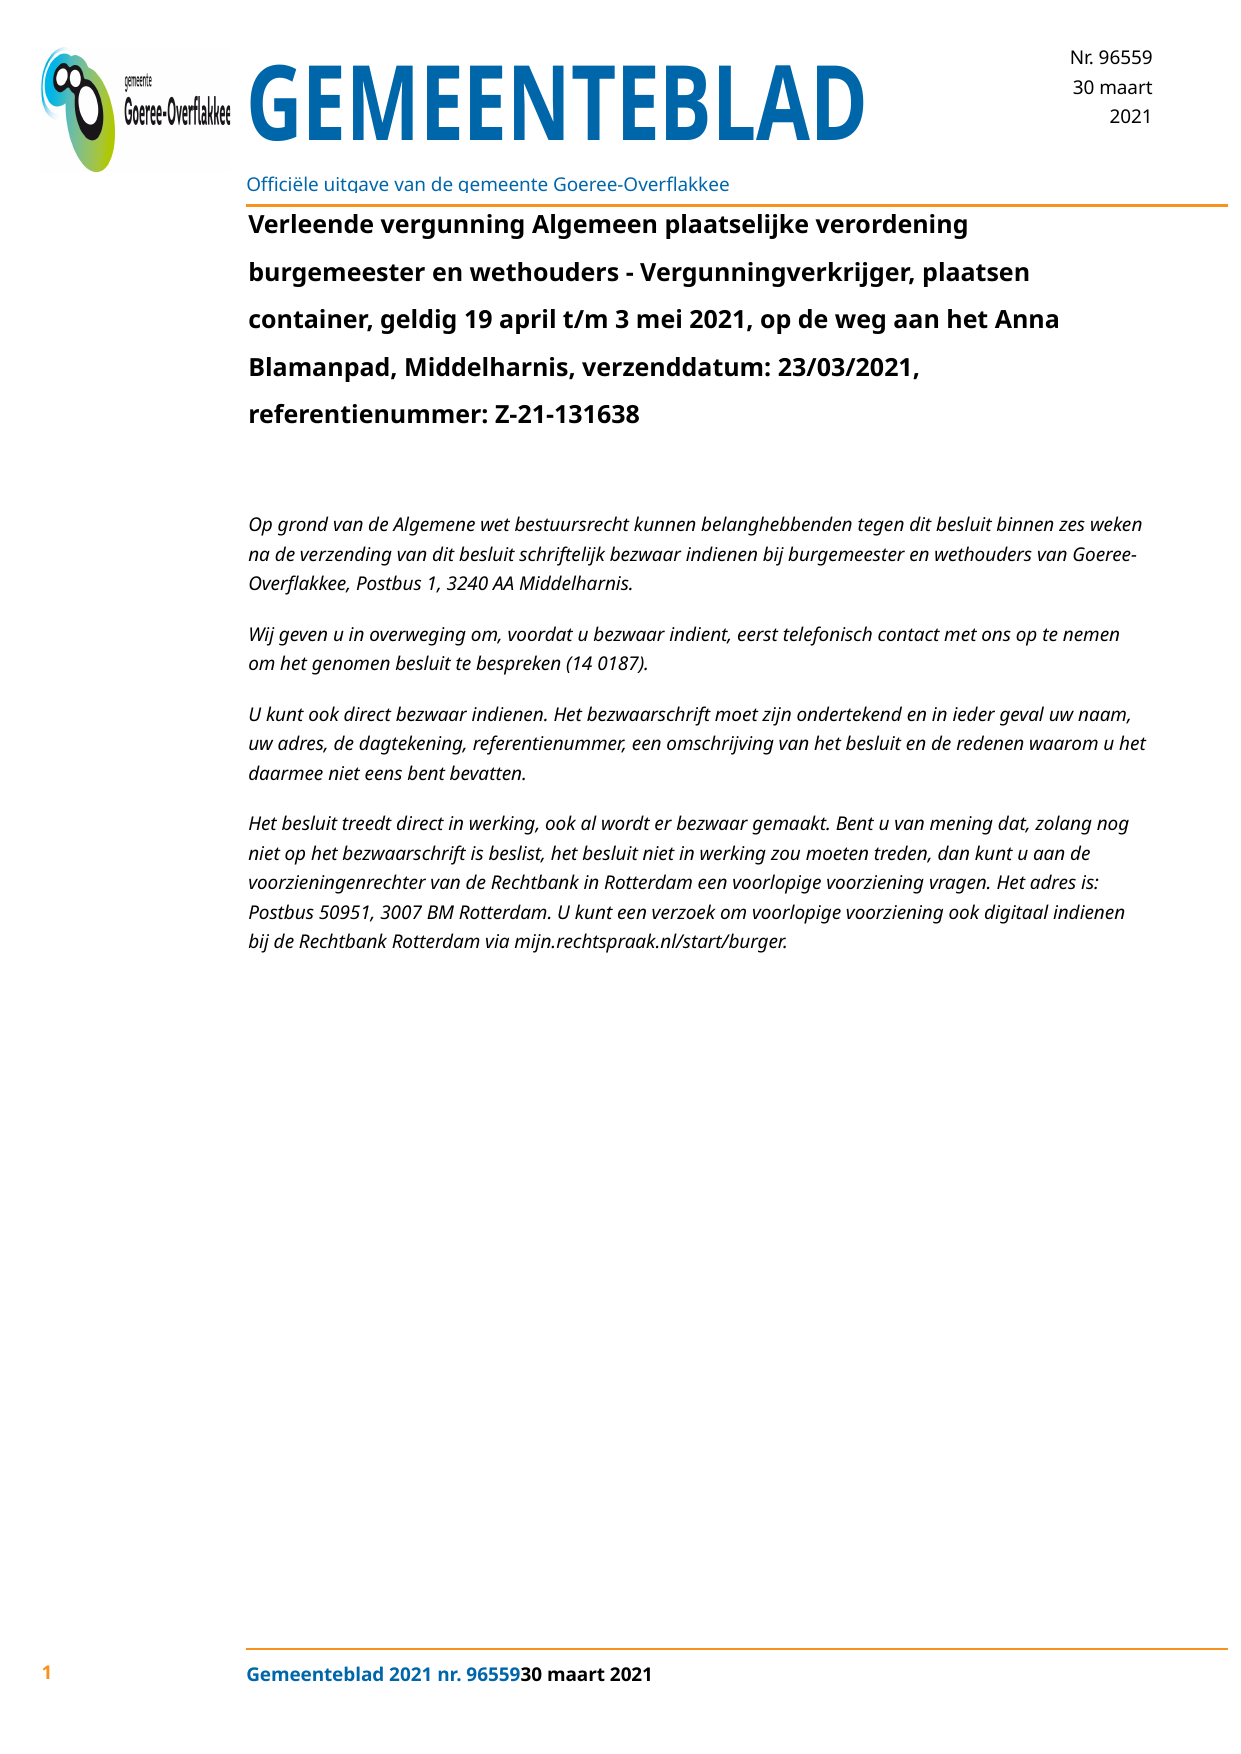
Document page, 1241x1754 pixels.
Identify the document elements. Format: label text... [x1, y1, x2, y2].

text Verleende vergunning Algemeen plaatselijke verordening burgemeester en wethouders - Vergunningverkrijger, plaatsen container, geldig 19 april t/m 3 mei 2021, op de weg aan het Anna Blamanpad, Middelharnis, verzenddatum: 23/03/2021, referentienummer: Z-21-131638 [248, 207, 1152, 431]
text Op grond van de Algemene wet bestuursrecht kunnen belanghebbenden tegen dit besluit binnen zes weken na de verzending van dit besluit schriftelijk bezwaar indienen bij burgemeester en wethouders van Goeree-Overflakkee, Postbus 1, 3240 AA Middelharnis. [248, 511, 1152, 596]
text Het besluit treedt direct in werking, ook al wordt er bezwaar gemaakt. Bent u van mening dat, zolang nog niet op het bezwaarschrift is beslist, het besluit niet in werking zou moeten treden, dan kunt u aan de voorzieningenrechter van de Rechtbank in Rotterdam een voorlopige voorziening vragen. Het adres is: Postbus 50951, 3007 BM Rotterdam. U kunt een verzoek om voorlopige voorziening ook digitaal indienen bij de Rechtbank Rotterdam via mijn.rechtspraak.nl/start/burger. [248, 810, 1152, 954]
text Wij geven u in overweging om, voordat u bezwaar indient, eerst telefonisch contact met ons op te nemen om het genomen besluit te bespreken (14 0187). [248, 621, 1152, 676]
text U kunt ook direct bezwaar indienen. Het bezwaarschrift moet zijn ondertekend en in ieder geval uw naam, uw adres, de dagtekening, referentienummer, een omschrijving van het besluit en de redenen waarom u het daarmee niet eens bent bevatten. [248, 701, 1152, 786]
picture [41, 47, 231, 172]
